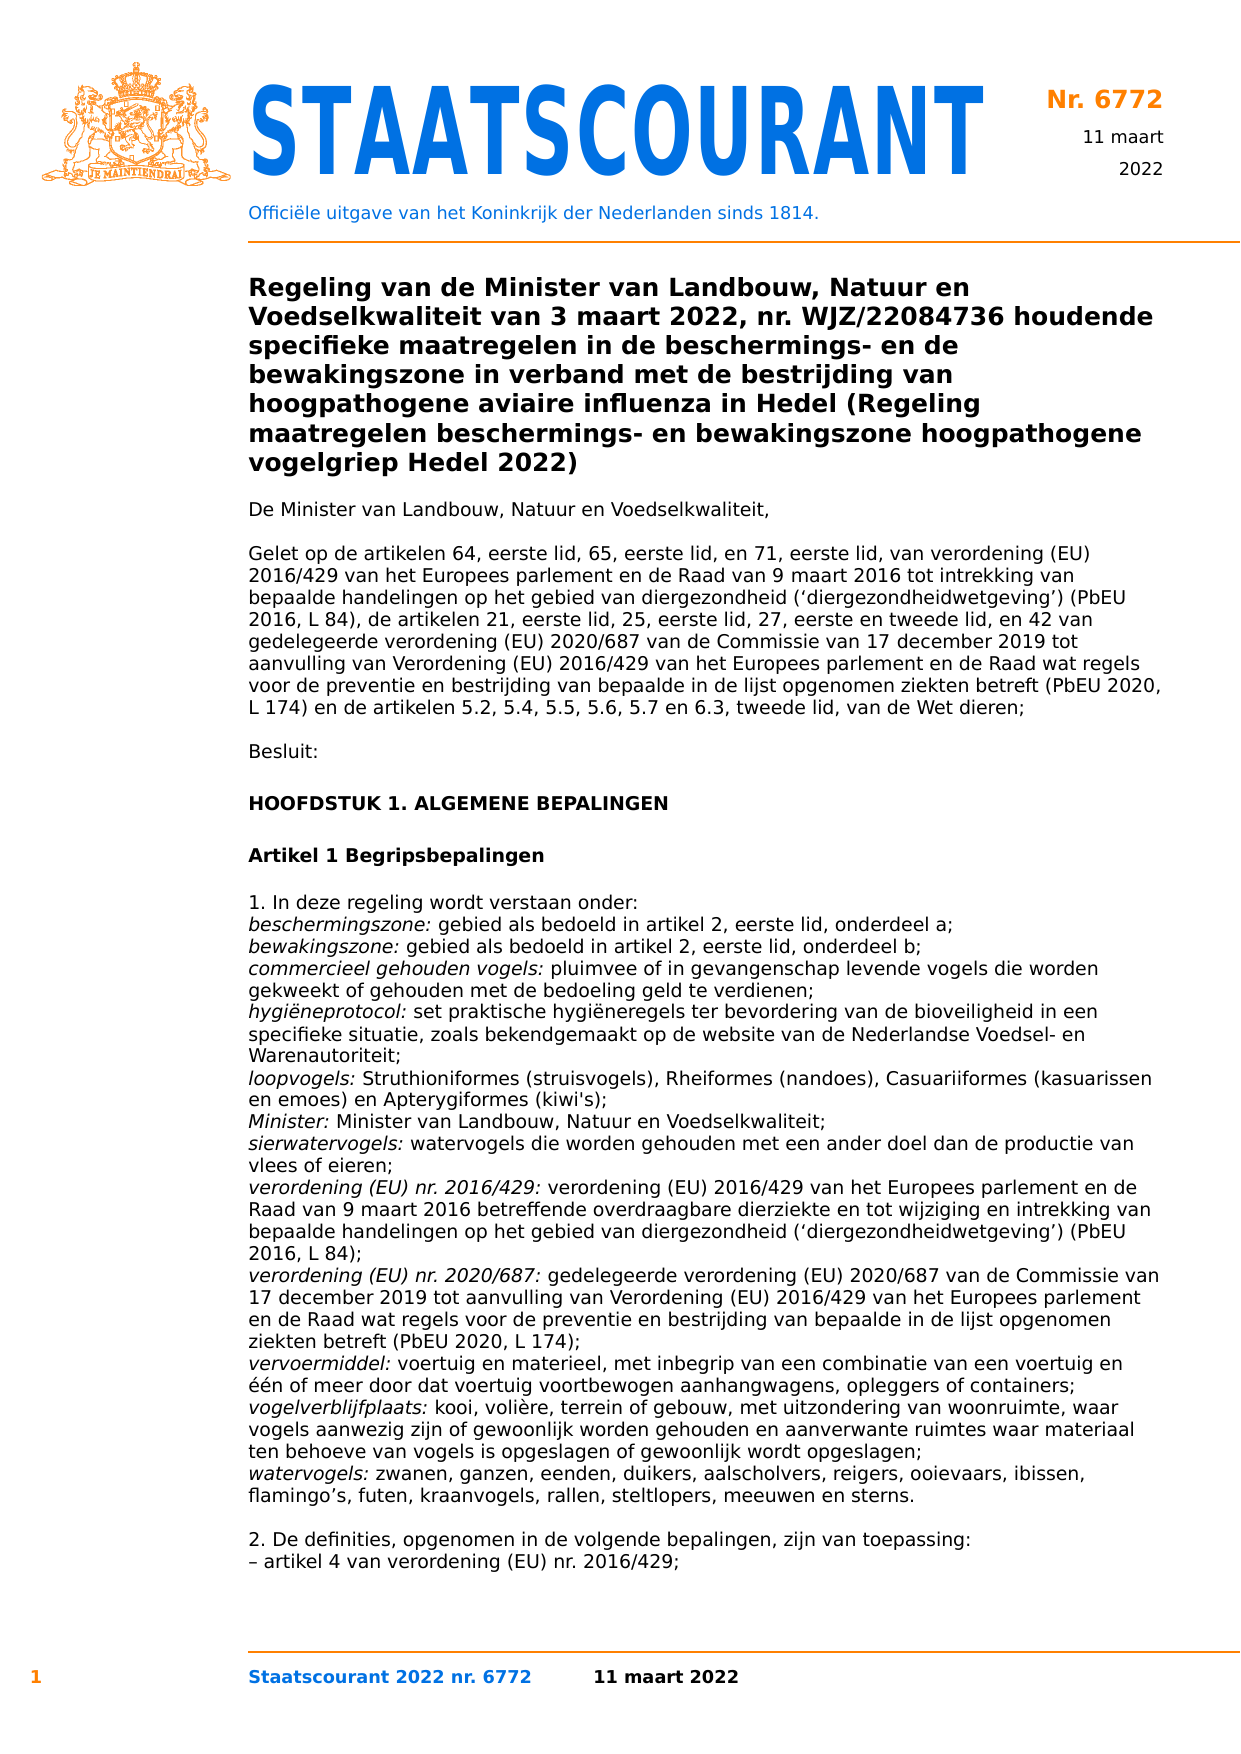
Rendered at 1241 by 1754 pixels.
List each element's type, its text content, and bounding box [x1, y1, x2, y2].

text commercieel gehouden vogels: pluimvee of in gevangenschap levende vogels die worden gekweekt of gehouden met de bedoeling geld te verdienen; [248, 957, 1163, 1001]
text Besluit: [248, 741, 1163, 763]
subtitle HOOFDSTUK 1. ALGEMENE BEPALINGEN [248, 793, 1163, 814]
table_header STAATSCOURANT [248, 62, 998, 203]
subtitle Regeling van de Minister van Landbouw, Natuur en Voedselkwaliteit van 3 maart 2022, nr. WJZ/22084736 houdende specifieke maatregelen in de beschermings- en de bewakingszone in verband met de bestrijding van hoogpathogene aviaire influenza in Hedel (Regeling maatregelen beschermings- en bewakingszone hoogpathogene vogelgriep Hedel 2022) [248, 273, 1163, 477]
text Minister: Minister van Landbouw, Natuur en Voedselkwaliteit; [248, 1111, 1163, 1133]
text verordening (EU) nr. 2016/429: verordening (EU) 2016/429 van het Europees parlement en de Raad van 9 maart 2016 betreffende overdraagbare dierziekte en tot wijziging en intrekking van bepaalde handelingen op het gebied van diergezondheid (‘diergezondheidwetgeving’) (PbEU 2016, L 84); [248, 1177, 1163, 1265]
text 1. In deze regeling wordt verstaan onder: [248, 892, 1163, 913]
table_cell Officiële uitgave van het Koninkrijk der Nederlanden sinds 1814. [248, 203, 1240, 241]
text – artikel 4 van verordening (EU) nr. 2016/429; [248, 1551, 1163, 1573]
text sierwatervogels: watervogels die worden gehouden met een ander doel dan de productie van vlees of eieren; [248, 1133, 1163, 1177]
table_cell 11 maart [998, 121, 1240, 153]
text Gelet op de artikelen 64, eerste lid, 65, eerste lid, en 71, eerste lid, van verordening (EU) 2016/429 van het Europees parlement en de Raad van 9 maart 2016 tot intrekking van bepaalde handelingen op het gebied van diergezondheid (‘diergezondheidwetgeving’) (PbEU 2016, L 84), de artikelen 21, eerste lid, 25, eerste lid, 27, eerste en tweede lid, en 42 van gedelegeerde verordening (EU) 2020/687 van de Commissie van 17 december 2019 tot aanvulling van Verordening (EU) 2016/429 van het Europees parlement en de Raad wat regels voor de preventie en bestrijding van bepaalde in de lijst opgenomen ziekten betreft (PbEU 2020, L 174) en de artikelen 5.2, 5.4, 5.5, 5.6, 5.7 en 6.3, tweede lid, van de Wet dieren; [248, 543, 1163, 719]
text De Minister van Landbouw, Natuur en Voedselkwaliteit, [248, 499, 1163, 521]
text watervogels: zwanen, ganzen, eenden, duikers, aalscholvers, reigers, ooievaars, ibissen, flamingo’s, futen, kraanvogels, rallen, steltlopers, meeuwen en sterns. [248, 1463, 1163, 1507]
text verordening (EU) nr. 2020/687: gedelegeerde verordening (EU) 2020/687 van de Commissie van 17 december 2019 tot aanvulling van Verordening (EU) 2016/429 van het Europees parlement en de Raad wat regels voor de preventie en bestrijding van bepaalde in de lijst opgenomen ziekten betreft (PbEU 2020, L 174); [248, 1265, 1163, 1353]
subtitle Artikel 1 Begripsbepalingen [248, 844, 1163, 867]
text loopvogels: Struthioniformes (struisvogels), Rheiformes (nandoes), Casuariiformes (kasuarissen en emoes) en Apterygiformes (kiwi's); [248, 1067, 1163, 1111]
table_header Nr. 6772 [998, 62, 1240, 121]
table_cell 2022 [998, 153, 1240, 203]
text vogelverblijfplaats: kooi, volière, terrein of gebouw, met uitzondering van woonruimte, waar vogels aanwezig zijn of gewoonlijk worden gehouden en aanverwante ruimtes waar materiaal ten behoeve van vogels is opgeslagen of gewoonlijk wordt opgeslagen; [248, 1397, 1163, 1463]
picture [41, 62, 231, 186]
text bewakingszone: gebied als bedoeld in artikel 2, eerste lid, onderdeel b; [248, 936, 1163, 957]
text vervoermiddel: voertuig en materieel, met inbegrip van een combinatie van een voertuig en één of meer door dat voertuig voortbewogen aanhangwagens, opleggers of containers; [248, 1353, 1163, 1397]
text hygiëneprotocol: set praktische hygiëneregels ter bevordering van de bioveiligheid in een specifieke situatie, zoals bekendgemaakt op de website van de Nederlandse Voedsel- en Warenautoriteit; [248, 1001, 1163, 1067]
text 2. De definities, opgenomen in de volgende bepalingen, zijn van toepassing: [248, 1529, 1163, 1551]
table_header [25, 62, 248, 241]
text beschermingszone: gebied als bedoeld in artikel 2, eerste lid, onderdeel a; [248, 913, 1163, 936]
